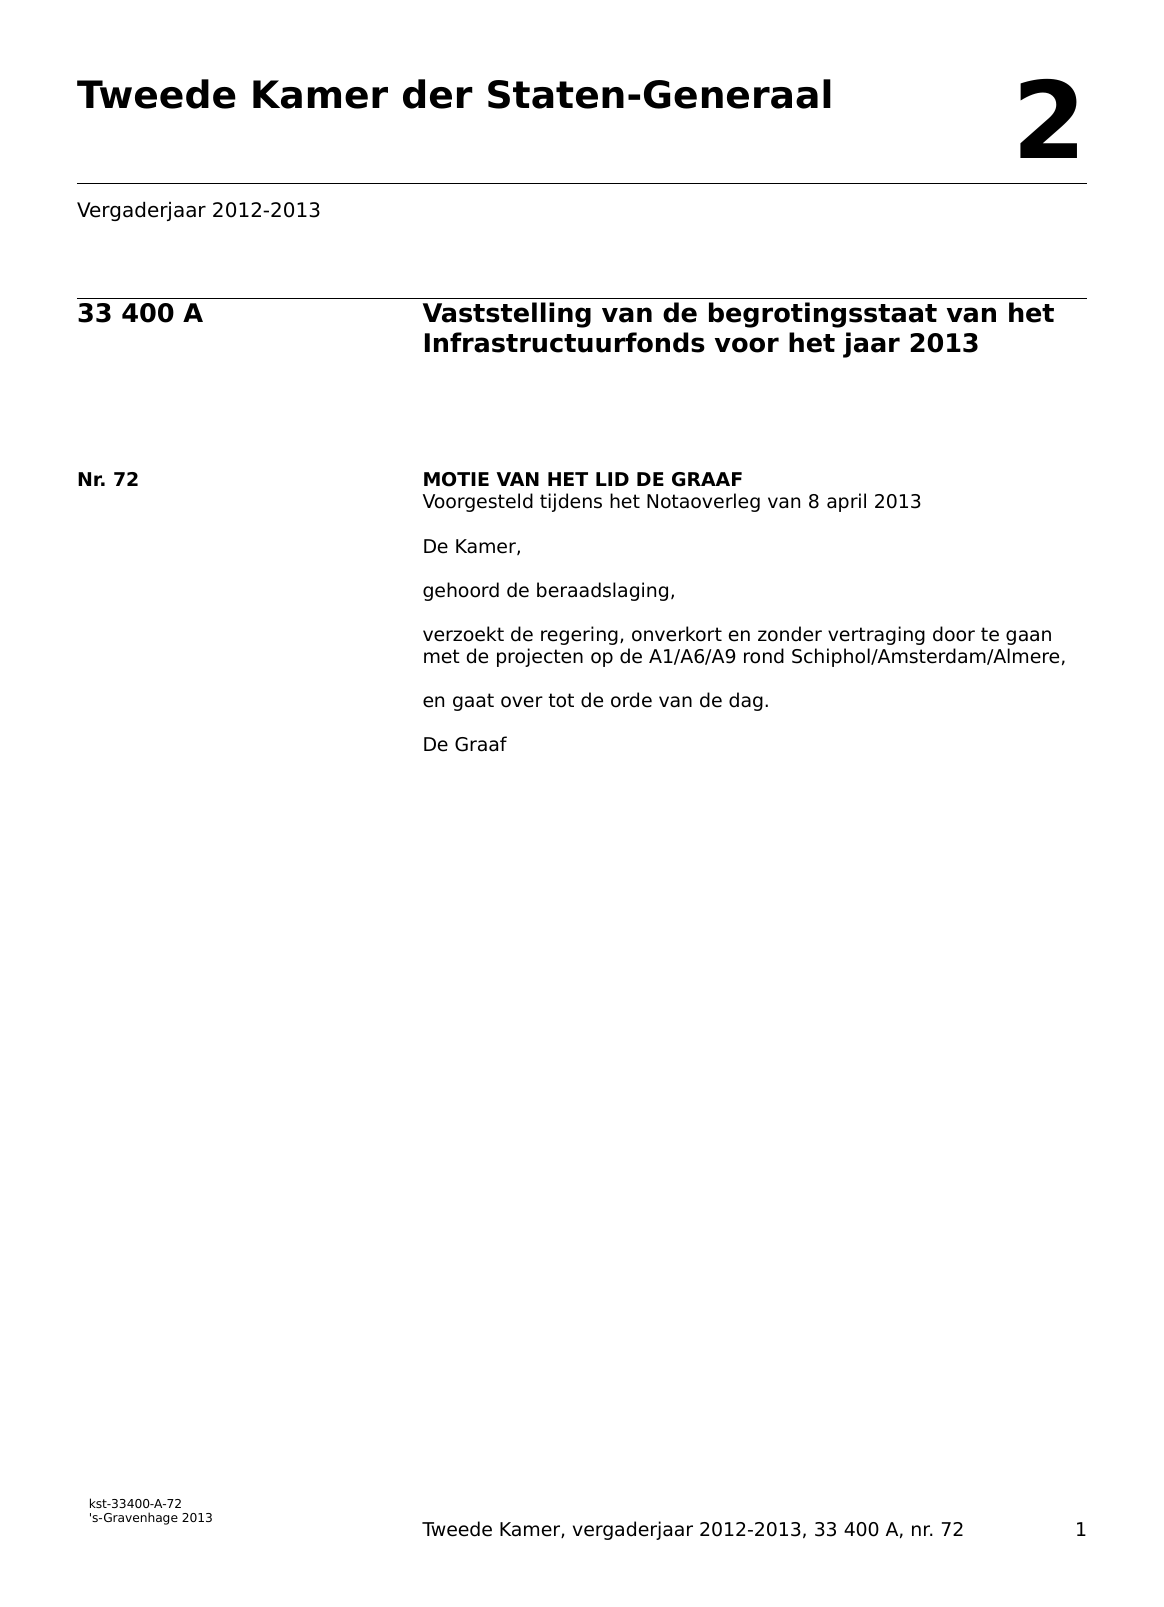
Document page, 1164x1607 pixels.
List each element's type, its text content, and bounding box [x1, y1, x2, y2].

text gehoord de beraadslaging, [422, 580, 1087, 602]
table_header 2 [886, 59, 1087, 183]
text en gaat over tot de orde van de dag. [422, 690, 1087, 712]
text verzoekt de regering, onverkort en zonder vertraging door te gaan met de projecten op de A1/A6/A9 rond Schiphol/Amsterdam/Almere, [422, 624, 1087, 668]
text Voorgesteld tijdens het Notaoverleg van 8 april 2013 [422, 491, 1087, 513]
subtitle Nr. 72 MOTIE VAN HET LID DE GRAAF [77, 469, 1087, 491]
table_header Tweede Kamer der Staten-Generaal [77, 59, 886, 183]
text kst-33400-A-72 [88, 1497, 323, 1511]
subtitle 33 400 A Vaststelling van de begrotingsstaat van het Infrastructuurfonds voor het jaar 2013 [77, 299, 1087, 358]
text 's-Gravenhage 2013 [88, 1511, 323, 1525]
text De Graaf [422, 734, 1087, 756]
text De Kamer, [422, 536, 1087, 557]
table_cell Vergaderjaar 2012-2013 [77, 184, 1087, 298]
